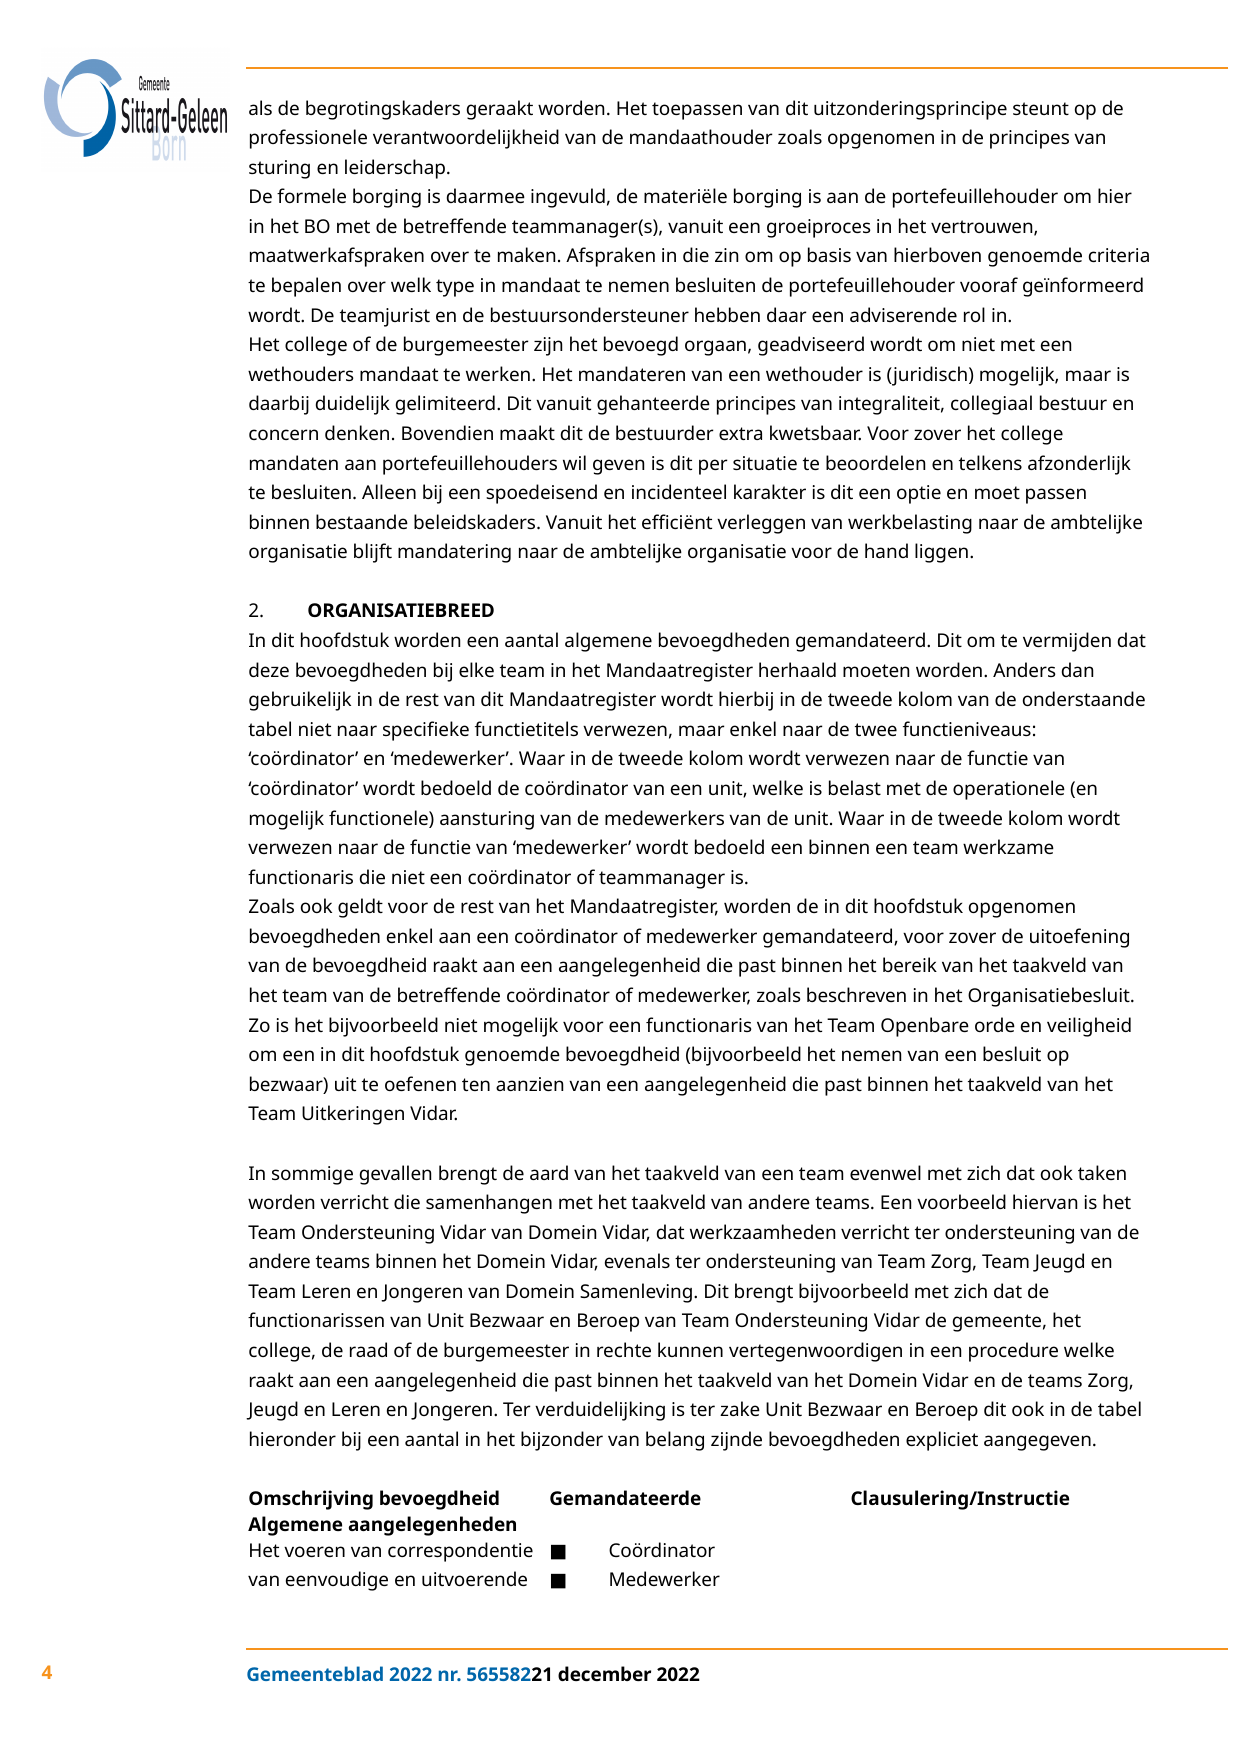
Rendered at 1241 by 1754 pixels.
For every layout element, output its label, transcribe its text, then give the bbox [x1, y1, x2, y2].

table_cell [850, 1511, 1152, 1537]
table_cell [850, 1537, 1152, 1592]
text als de begrotingskaders geraakt worden. Het toepassen van dit uitzonderingsprincipe steunt op de professionele verantwoordelijkheid van de mandaathouder zoals opgenomen in de principes van sturing en leiderschap. [248, 95, 1152, 180]
text De formele borging is daarmee ingevuld, de materiële borging is aan de portefeuillehouder om hier in het BO met de betreffende teammanager(s), vanuit een groeiproces in het vertrouwen, maatwerkafspraken over te maken. Afspraken in die zin om op basis van hierboven genoemde criteria te bepalen over welk type in mandaat te nemen besluiten de portefeuillehouder vooraf geïnformeerd wordt. De teamjurist en de bestuursondersteuner hebben daar een adviserende rol in. [248, 183, 1152, 328]
table_cell Het voeren van correspondentie van eenvoudige en uitvoerende [248, 1537, 549, 1592]
table_header Gemandateerde [549, 1485, 850, 1511]
table_cell [549, 1511, 850, 1537]
text In sommige gevallen brengt de aard van het taakveld van een team evenwel met zich dat ook taken worden verricht die samenhangen met het taakveld van andere teams. Een voorbeeld hiervan is het Team Ondersteuning Vidar van Domein Vidar, dat werkzaamheden verricht ter ondersteuning van de andere teams binnen het Domein Vidar, evenals ter ondersteuning van Team Zorg, Team Jeugd en Team Leren en Jongeren van Domein Samenleving. Dit brengt bijvoorbeeld met zich dat de functionarissen van Unit Bezwaar en Beroep van Team Ondersteuning Vidar de gemeente, het college, de raad of de burgemeester in rechte kunnen vertegenwoordigen in een procedure welke raakt aan een aangelegenheid die past binnen het taakveld van het Domein Vidar en de teams Zorg, Jeugd en Leren en Jongeren. Ter verduidelijking is ter zake Unit Bezwaar en Beroep dit ook in de tabel hieronder bij een aantal in het bijzonder van belang zijnde bevoegdheden expliciet aangegeven. [248, 1160, 1152, 1452]
table_header Omschrijving bevoegdheid [248, 1485, 549, 1511]
text Zoals ook geldt voor de rest van het Mandaatregister, worden de in dit hoofdstuk opgenomen bevoegdheden enkel aan een coördinator of medewerker gemandateerd, voor zover de uitoefening van de bevoegdheid raakt aan een aangelegenheid die past binnen het bereik van het taakveld van het team van de betreffende coördinator of medewerker, zoals beschreven in het Organisatiebesluit. Zo is het bijvoorbeeld niet mogelijk voor een functionaris van het Team Openbare orde en veiligheid om een in dit hoofdstuk genoemde bevoegdheid (bijvoorbeeld het nemen van een besluit op bezwaar) uit te oefenen ten aanzien van een aangelegenheid die past binnen het taakveld van het Team Uitkeringen Vidar. [248, 893, 1152, 1126]
text Het college of de burgemeester zijn het bevoegd orgaan, geadviseerd wordt om niet met een wethouders mandaat te werken. Het mandateren van een wethouder is (juridisch) mogelijk, maar is daarbij duidelijk gelimiteerd. Dit vanuit gehanteerde principes van integraliteit, collegiaal bestuur en concern denken. Bovendien maakt dit de bestuurder extra kwetsbaar. Voor zover het college mandaten aan portefeuillehouders wil geven is dit per situatie te beoordelen en telkens afzonderlijk te besluiten. Alleen bij een spoedeisend en incidenteel karakter is dit een optie en moet passen binnen bestaande beleidskaders. Vanuit het efficiënt verleggen van werkbelasting naar de ambtelijke organisatie blijft mandatering naar de ambtelijke organisatie voor de hand liggen. [248, 331, 1152, 564]
table_cell Algemene aangelegenheden [248, 1511, 549, 1537]
text In dit hoofdstuk worden een aantal algemene bevoegdheden gemandateerd. Dit om te vermijden dat deze bevoegdheden bij elke team in het Mandaatregister herhaald moeten worden. Anders dan gebruikelijk in de rest van dit Mandaatregister wordt hierbij in de tweede kolom van de onderstaande tabel niet naar specifieke functietitels verwezen, maar enkel naar de twee functieniveaus: ‘coördinator’ en ‘medewerker’. Waar in de tweede kolom wordt verwezen naar de functie van ‘coördinator’ wordt bedoeld de coördinator van een unit, welke is belast met de operationele (en mogelijk functionele) aansturing van de medewerkers van de unit. Waar in de tweede kolom wordt verwezen naar de functie van ‘medewerker’ wordt bedoeld een binnen een team werkzame functionaris die niet een coördinator of teammanager is. [248, 627, 1152, 890]
table_header Clausulering/Instructie [850, 1485, 1152, 1511]
list ORGANISATIEBREED [248, 598, 1152, 623]
table_cell Coördinator Medewerker [549, 1537, 850, 1592]
picture [41, 47, 231, 172]
